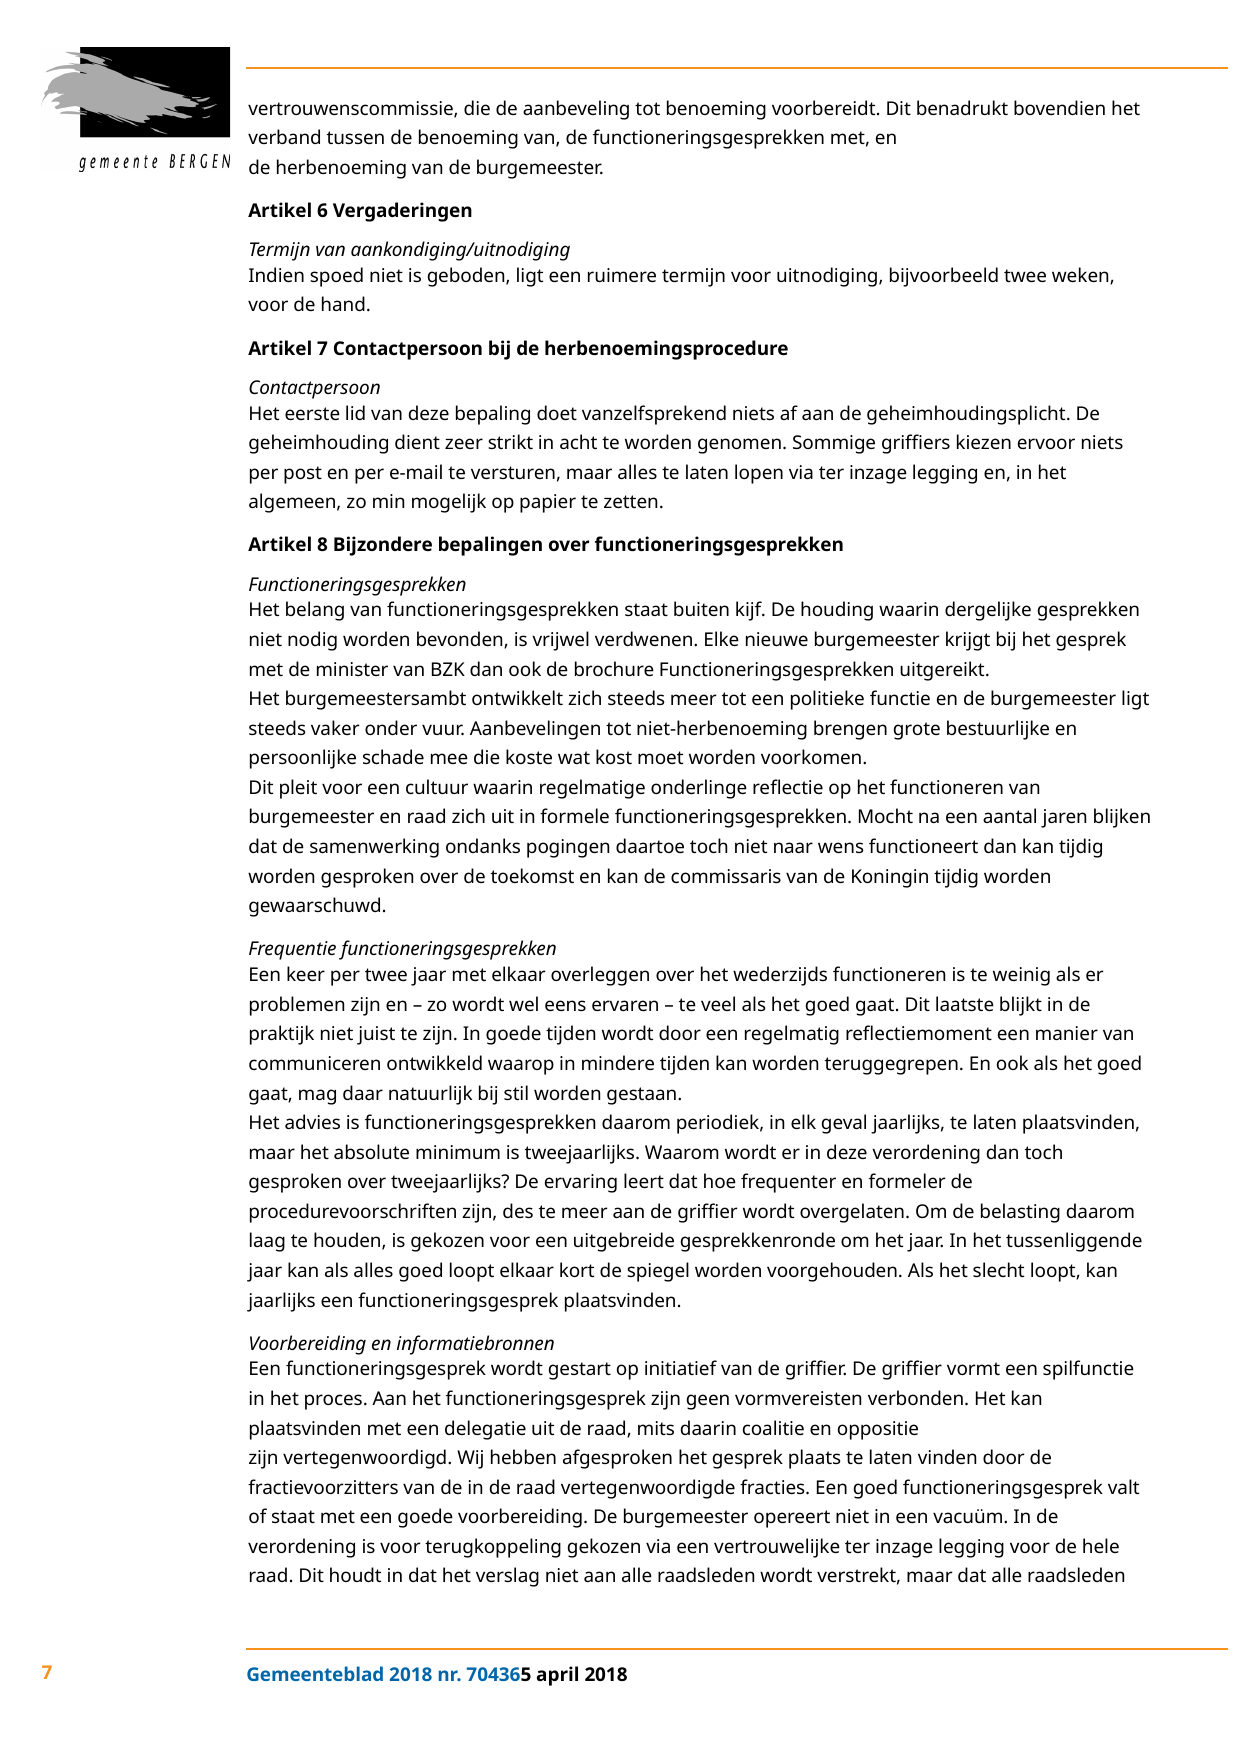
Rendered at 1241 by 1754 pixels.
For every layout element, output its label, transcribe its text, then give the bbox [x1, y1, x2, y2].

text Een keer per twee jaar met elkaar overleggen over het wederzijds functioneren is te weinig als er problemen zijn en – zo wordt wel eens ervaren – te veel als het goed gaat. Dit laatste blijkt in de praktijk niet juist te zijn. In goede tijden wordt door een regelmatig reflectiemoment een manier van communiceren ontwikkeld waarop in mindere tijden kan worden teruggegrepen. En ook als het goed gaat, mag daar natuurlijk bij stil worden gestaan. [248, 961, 1152, 1105]
text Frequentie functioneringsgesprekken [248, 936, 1152, 961]
text Voorbereiding en informatiebronnen [248, 1330, 1152, 1356]
text Functioneringsgesprekken [248, 571, 1152, 597]
text Het advies is functioneringsgesprekken daarom periodiek, in elk geval jaarlijks, te laten plaatsvinden, maar het absolute minimum is tweejaarlijks. Waarom wordt er in deze verordening dan toch gesproken over tweejaarlijks? De ervaring leert dat hoe frequenter en formeler de procedurevoorschriften zijn, des te meer aan de griffier wordt overgelaten. Om de belasting daarom laag te houden, is gekozen voor een uitgebreide gesprekkenronde om het jaar. In het tussenliggende jaar kan als alles goed loopt elkaar kort de spiegel worden voorgehouden. Als het slecht loopt, kan jaarlijks een functioneringsgesprek plaatsvinden. [248, 1109, 1152, 1312]
text vertrouwenscommissie, die de aanbeveling tot benoeming voorbereidt. Dit benadrukt bovendien het verband tussen de benoeming van, de functioneringsgesprekken met, en [248, 95, 1152, 150]
text Het belang van functioneringsgesprekken staat buiten kijf. De houding waarin dergelijke gesprekken niet nodig worden bevonden, is vrijwel verdwenen. Elke nieuwe burgemeester krijgt bij het gesprek met de minister van BZK dan ook de brochure Functioneringsgesprekken uitgereikt. [248, 597, 1152, 682]
text Artikel 8 Bijzondere bepalingen over functioneringsgesprekken [248, 532, 1152, 557]
text de herbenoeming van de burgemeester. [248, 154, 1152, 180]
text Contactpersoon [248, 374, 1152, 400]
picture [41, 47, 231, 172]
text zijn vertegenwoordigd. Wij hebben afgesproken het gesprek plaats te laten vinden door de fractievoorzitters van de in de raad vertegenwoordigde fracties. Een goed functioneringsgesprek valt of staat met een goede voorbereiding. De burgemeester opereert niet in een vacuüm. In de verordening is voor terugkoppeling gekozen via een vertrouwelijke ter inzage legging voor de hele raad. Dit houdt in dat het verslag niet aan alle raadsleden wordt verstrekt, maar dat alle raadsleden [248, 1444, 1152, 1588]
text Artikel 6 Vergaderingen [248, 197, 1152, 223]
text Een functioneringsgesprek wordt gestart op initiatief van de griffier. De griffier vormt een spilfunctie in het proces. Aan het functioneringsgesprek zijn geen vormvereisten verbonden. Het kan plaatsvinden met een delegatie uit de raad, mits daarin coalitie en oppositie [248, 1356, 1152, 1441]
text Het burgemeestersambt ontwikkelt zich steeds meer tot een politieke functie en de burgemeester ligt steeds vaker onder vuur. Aanbevelingen tot niet-herbenoeming brengen grote bestuurlijke en persoonlijke schade mee die koste wat kost moet worden voorkomen. [248, 685, 1152, 770]
text Het eerste lid van deze bepaling doet vanzelfsprekend niets af aan de geheimhoudingsplicht. De geheimhouding dient zeer strikt in acht te worden genomen. Sommige griffiers kiezen ervoor niets per post en per e-mail te versturen, maar alles te laten lopen via ter inzage legging en, in het algemeen, zo min mogelijk op papier te zetten. [248, 400, 1152, 514]
text Artikel 7 Contactpersoon bij de herbenoemingsprocedure [248, 335, 1152, 361]
text Termijn van aankondiging/uitnodiging [248, 236, 1152, 262]
text Dit pleit voor een cultuur waarin regelmatige onderlinge reflectie op het functioneren van burgemeester en raad zich uit in formele functioneringsgesprekken. Mocht na een aantal jaren blijken dat de samenwerking ondanks pogingen daartoe toch niet naar wens functioneert dan kan tijdig worden gesproken over de toekomst en kan de commissaris van de Koningin tijdig worden gewaarschuwd. [248, 774, 1152, 918]
text Indien spoed niet is geboden, ligt een ruimere termijn voor uitnodiging, bijvoorbeeld twee weken, voor de hand. [248, 262, 1152, 317]
